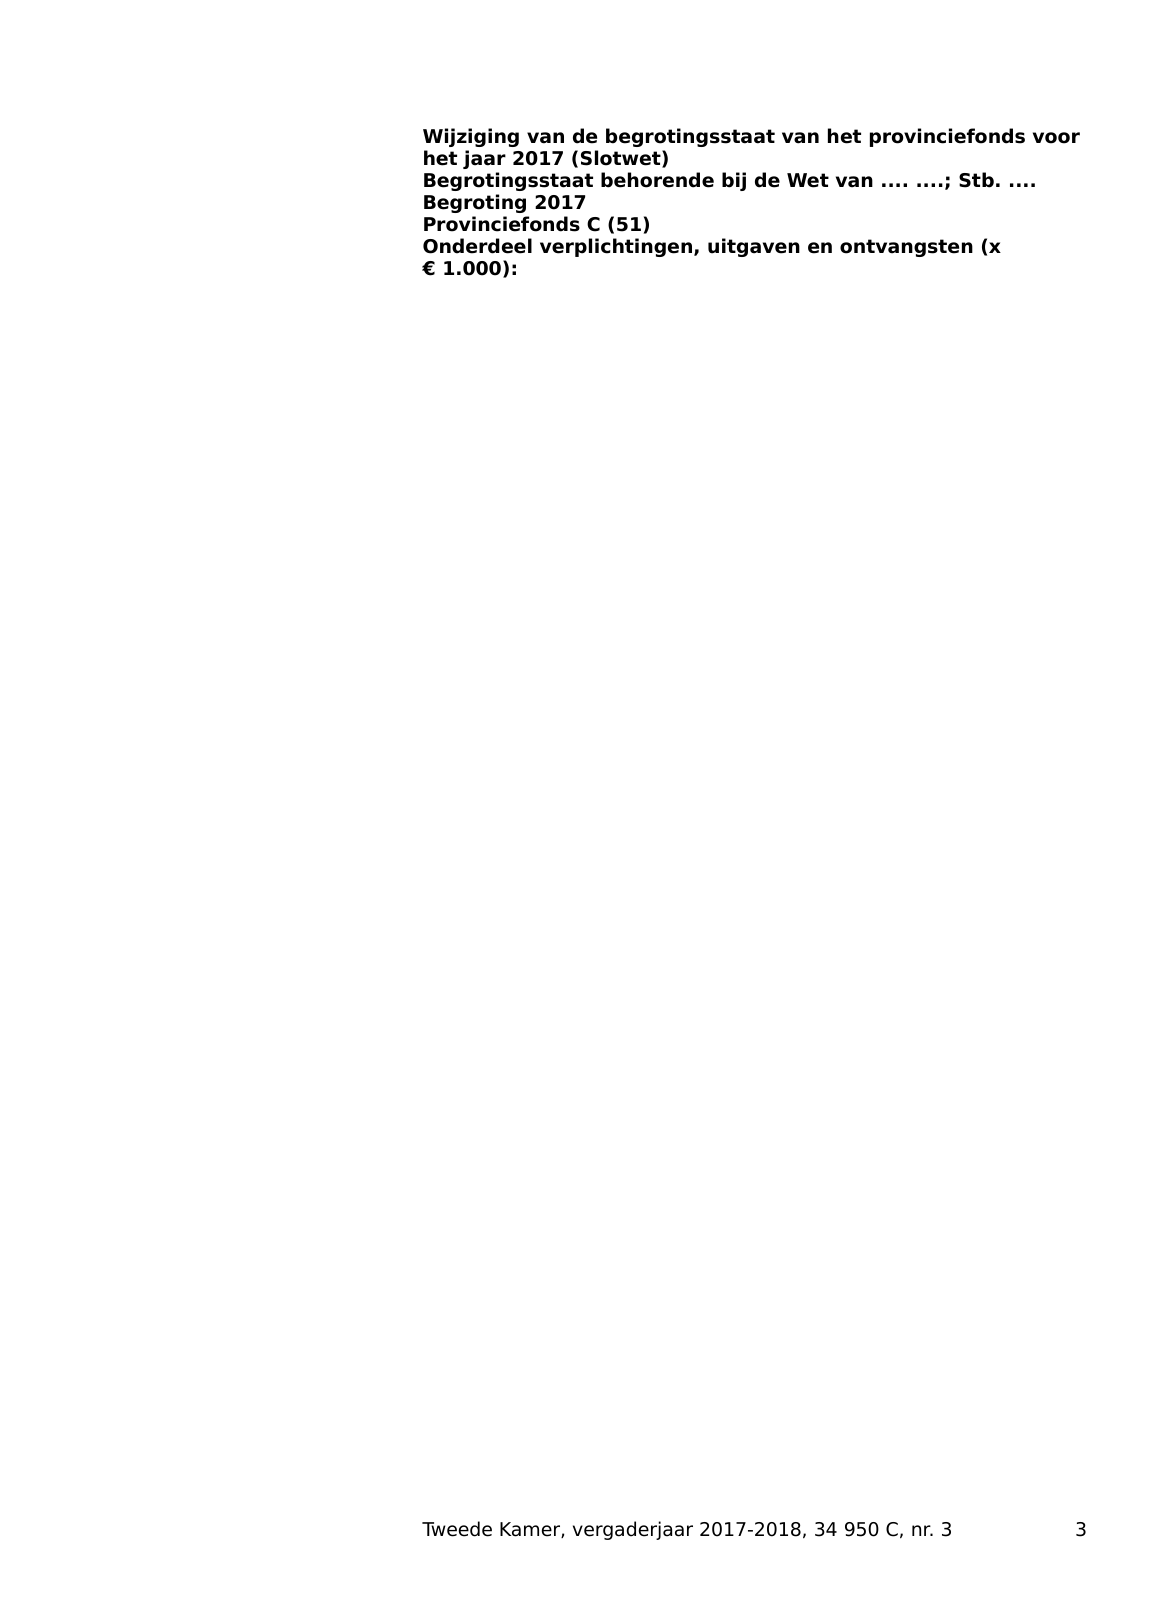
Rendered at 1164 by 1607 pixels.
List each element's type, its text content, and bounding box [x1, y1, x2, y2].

text Begroting 2017 [422, 192, 1087, 213]
text Begrotingsstaat behorende bij de Wet van .... ....; Stb. .... [422, 169, 1087, 192]
text Onderdeel verplichtingen, uitgaven en ontvangsten (x € 1.000): [422, 236, 1087, 279]
text Provinciefonds C (51) [422, 213, 1087, 236]
text Wijziging van de begrotingsstaat van het provinciefonds voor het jaar 2017 (Slotwet) [422, 126, 1087, 169]
